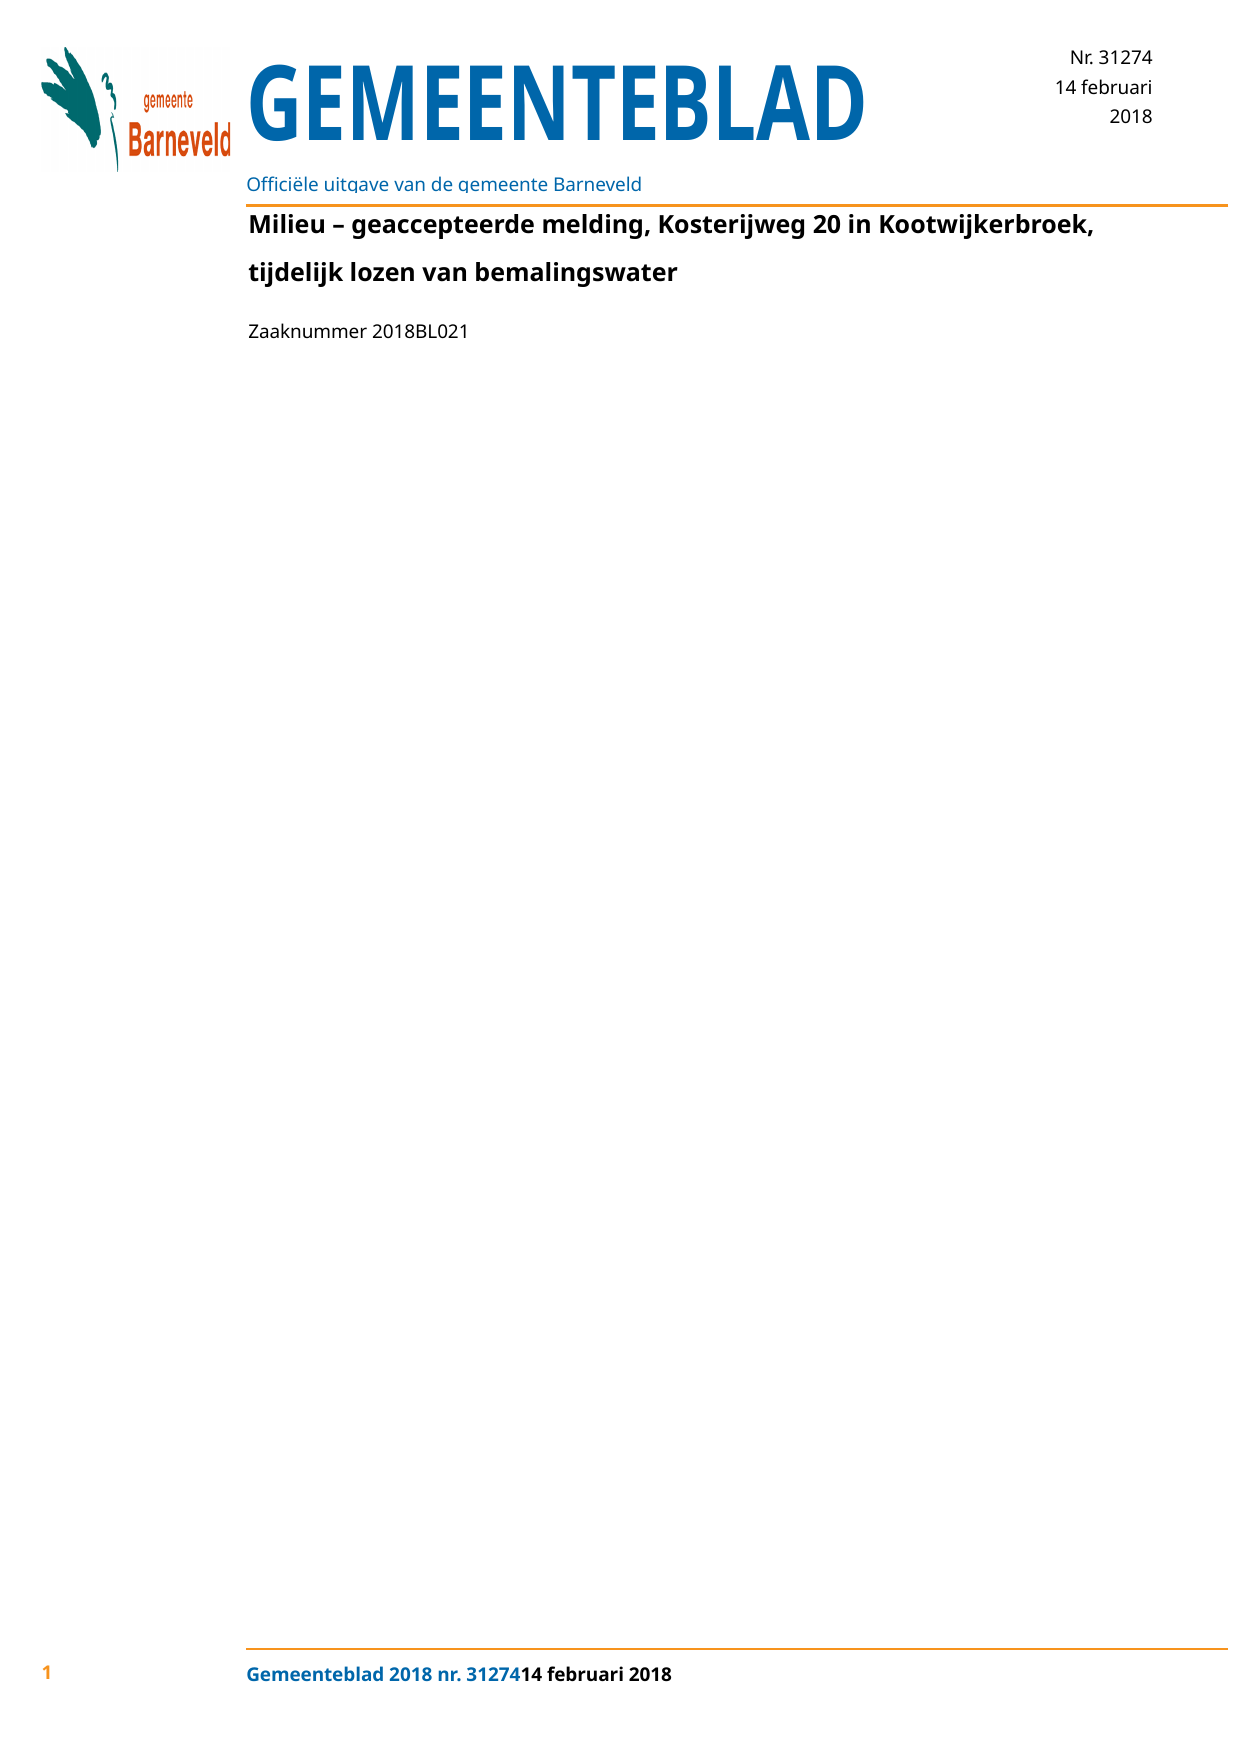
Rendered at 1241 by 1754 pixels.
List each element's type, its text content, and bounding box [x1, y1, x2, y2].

text Milieu – geaccepteerde melding, Kosterijweg 20 in Kootwijkerbroek, tijdelijk lozen van bemalingswater [248, 207, 1152, 288]
text Zaaknummer 2018BL021 [248, 318, 1152, 344]
picture [41, 47, 231, 172]
